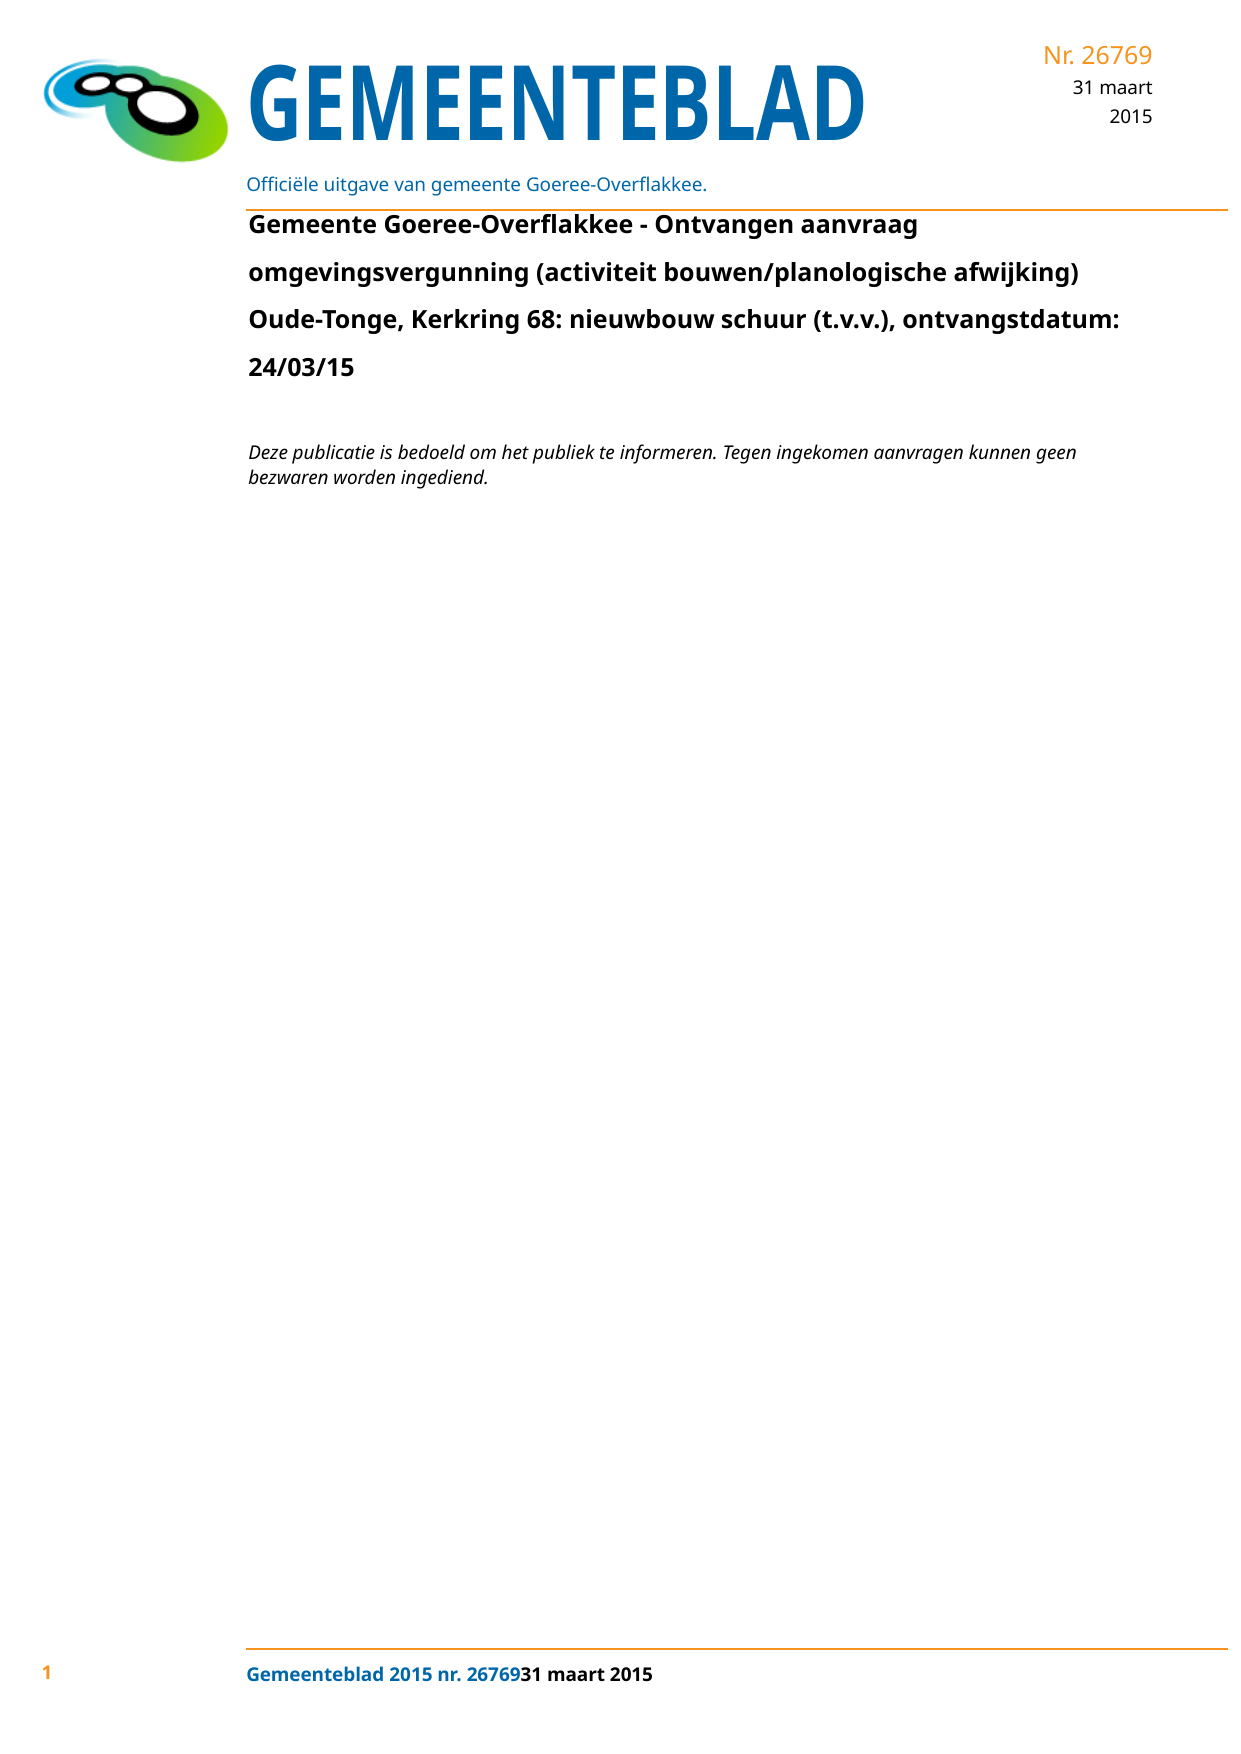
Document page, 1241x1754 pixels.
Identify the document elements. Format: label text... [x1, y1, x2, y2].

text Deze publicatie is bedoeld om het publiek te informeren. Tegen ingekomen aanvragen kunnen geen bezwaren worden ingediend. [248, 439, 1152, 490]
text Gemeente Goeree-Overflakkee - Ontvangen aanvraag omgevingsvergunning (activiteit bouwen/planologische afwijking) Oude-Tonge, Kerkring 68: nieuwbouw schuur (t.v.v.), ontvangstdatum: 24/03/15 [248, 211, 1152, 384]
picture [41, 47, 231, 172]
